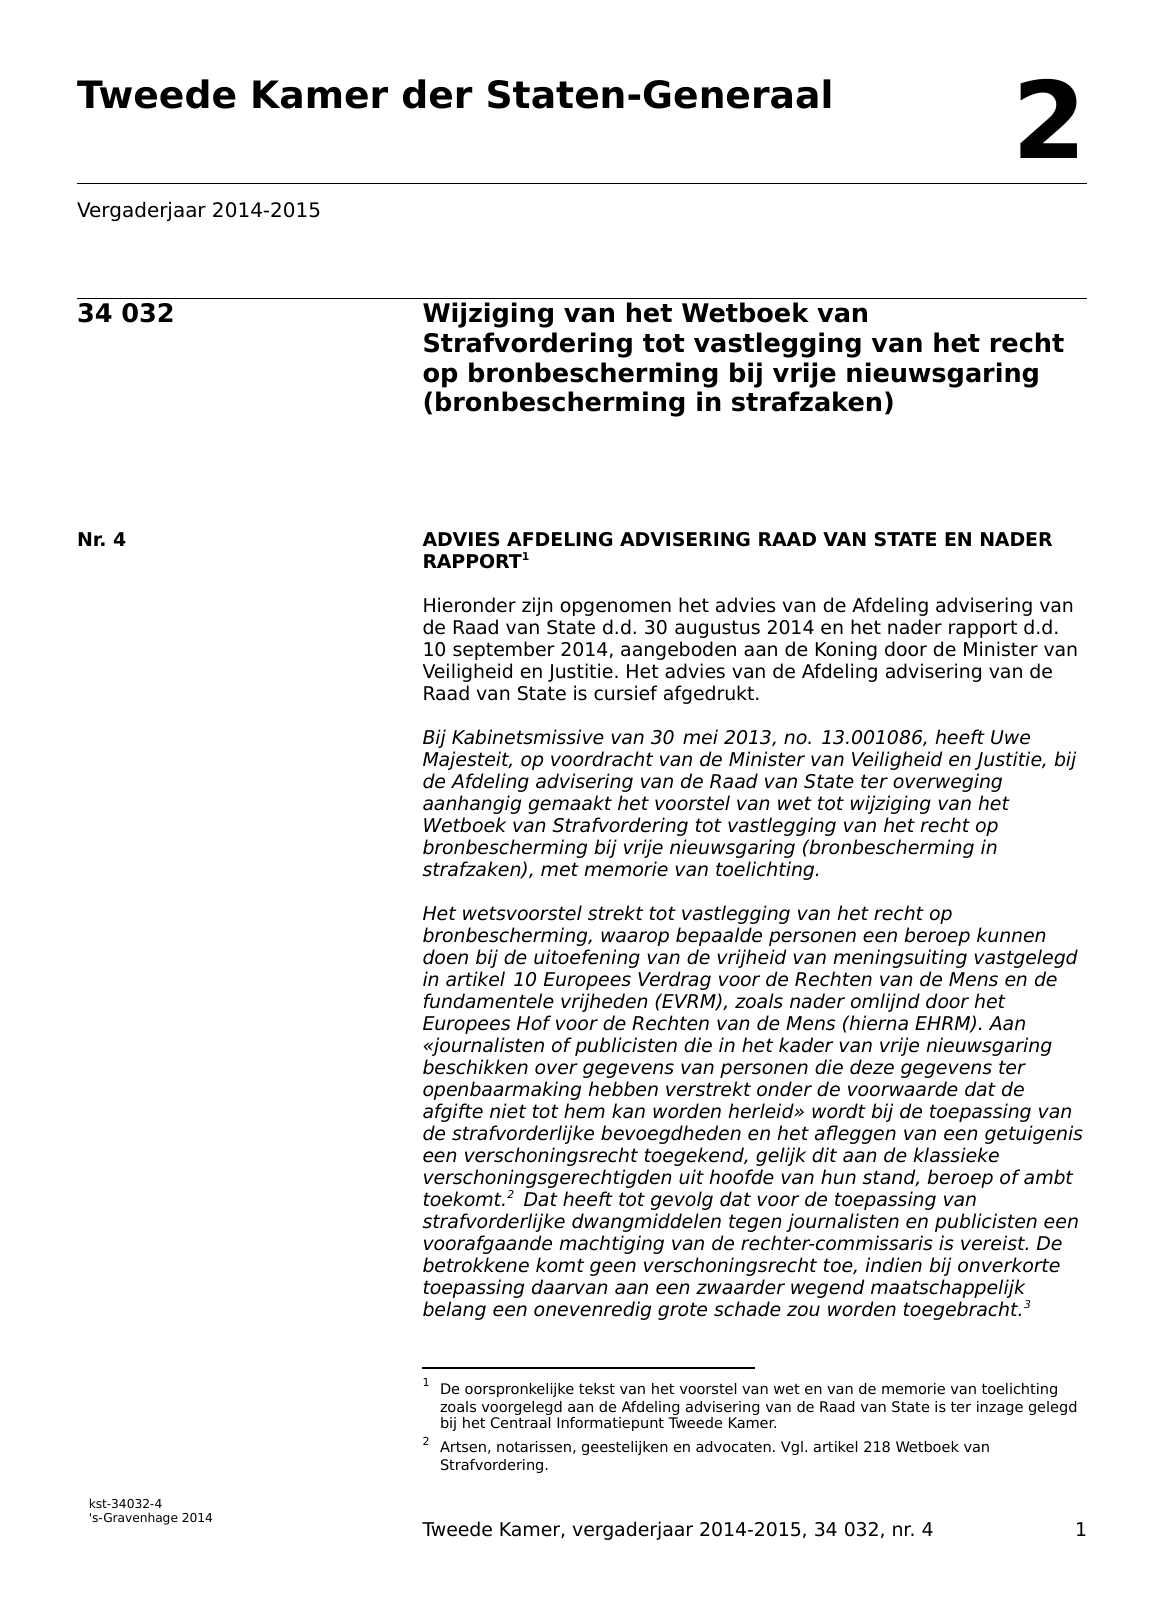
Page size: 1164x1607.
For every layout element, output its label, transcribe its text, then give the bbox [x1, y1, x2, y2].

text kst-34032-4 [88, 1497, 323, 1511]
subtitle Nr. 4 ADVIES AFDELING ADVISERING RAAD VAN STATE EN NADER RAPPORT [77, 529, 1087, 573]
text Bij Kabinetsmissive van 30 mei 2013, no. 13.001086, heeft Uwe Majesteit, op voordracht van de Minister van Veiligheid en Justitie, bij de Afdeling advisering van de Raad van State ter overweging aanhangig gemaakt het voorstel van wet tot wijziging van het Wetboek van Strafvordering tot vastlegging van het recht op bronbescherming bij vrije nieuwsgaring (bronbescherming in strafzaken), met memorie van toelichting. [422, 727, 1087, 881]
text Artsen, notarissen, geestelijken en advocaten. Vgl. artikel 218 Wetboek van Strafvordering. [422, 1435, 1087, 1474]
table_header 2 [886, 59, 1087, 183]
text Hieronder zijn opgenomen het advies van de Afdeling advisering van de Raad van State d.d. 30 augustus 2014 en het nader rapport d.d. 10 september 2014, aangeboden aan de Koning door de Minister van Veiligheid en Justitie. Het advies van de Afdeling advisering van de Raad van State is cursief afgedrukt. [422, 595, 1087, 705]
subtitle 34 032 Wijziging van het Wetboek van Strafvordering tot vastlegging van het recht op bronbescherming bij vrije nieuwsgaring (bronbescherming in strafzaken) [77, 299, 1087, 418]
table_cell Vergaderjaar 2014-2015 [77, 184, 1087, 298]
text 's-Gravenhage 2014 [88, 1511, 323, 1525]
text Het wetsvoorstel strekt tot vastlegging van het recht op bronbescherming, waarop bepaalde personen een beroep kunnen doen bij de uitoefening van de vrijheid van meningsuiting vastgelegd in artikel 10 Europees Verdrag voor de Rechten van de Mens en de fundamentele vrijheden (EVRM), zoals nader omlijnd door het Europees Hof voor de Rechten van de Mens (hierna EHRM). Aan «journalisten of publicisten die in het kader van vrije nieuwsgaring beschikken over gegevens van personen die deze gegevens ter openbaarmaking hebben verstrekt onder de voorwaarde dat de afgifte niet tot hem kan worden herleid» wordt bij de toepassing van de strafvorderlijke bevoegdheden en het afleggen van een getuigenis een verschoningsrecht toegekend, gelijk dit aan de klassieke verschoningsgerechtigden uit hoofde van hun stand, beroep of ambt toekomt. Dat heeft tot gevolg dat voor de toepassing van strafvorderlijke dwangmiddelen tegen journalisten en publicisten een voorafgaande machtiging van de rechter-commissaris is vereist. De betrokkene komt geen verschoningsrecht toe, indien bij onverkorte toepassing daarvan aan een zwaarder wegend maatschappelijk belang een onevenredig grote schade zou worden toegebracht. [422, 903, 1087, 1321]
table_header Tweede Kamer der Staten-Generaal [77, 59, 886, 183]
text De oorspronkelijke tekst van het voorstel van wet en van de memorie van toelichting zoals voorgelegd aan de Afdeling advisering van de Raad van State is ter inzage gelegd bij het Centraal Informatiepunt Tweede Kamer. [422, 1377, 1087, 1432]
